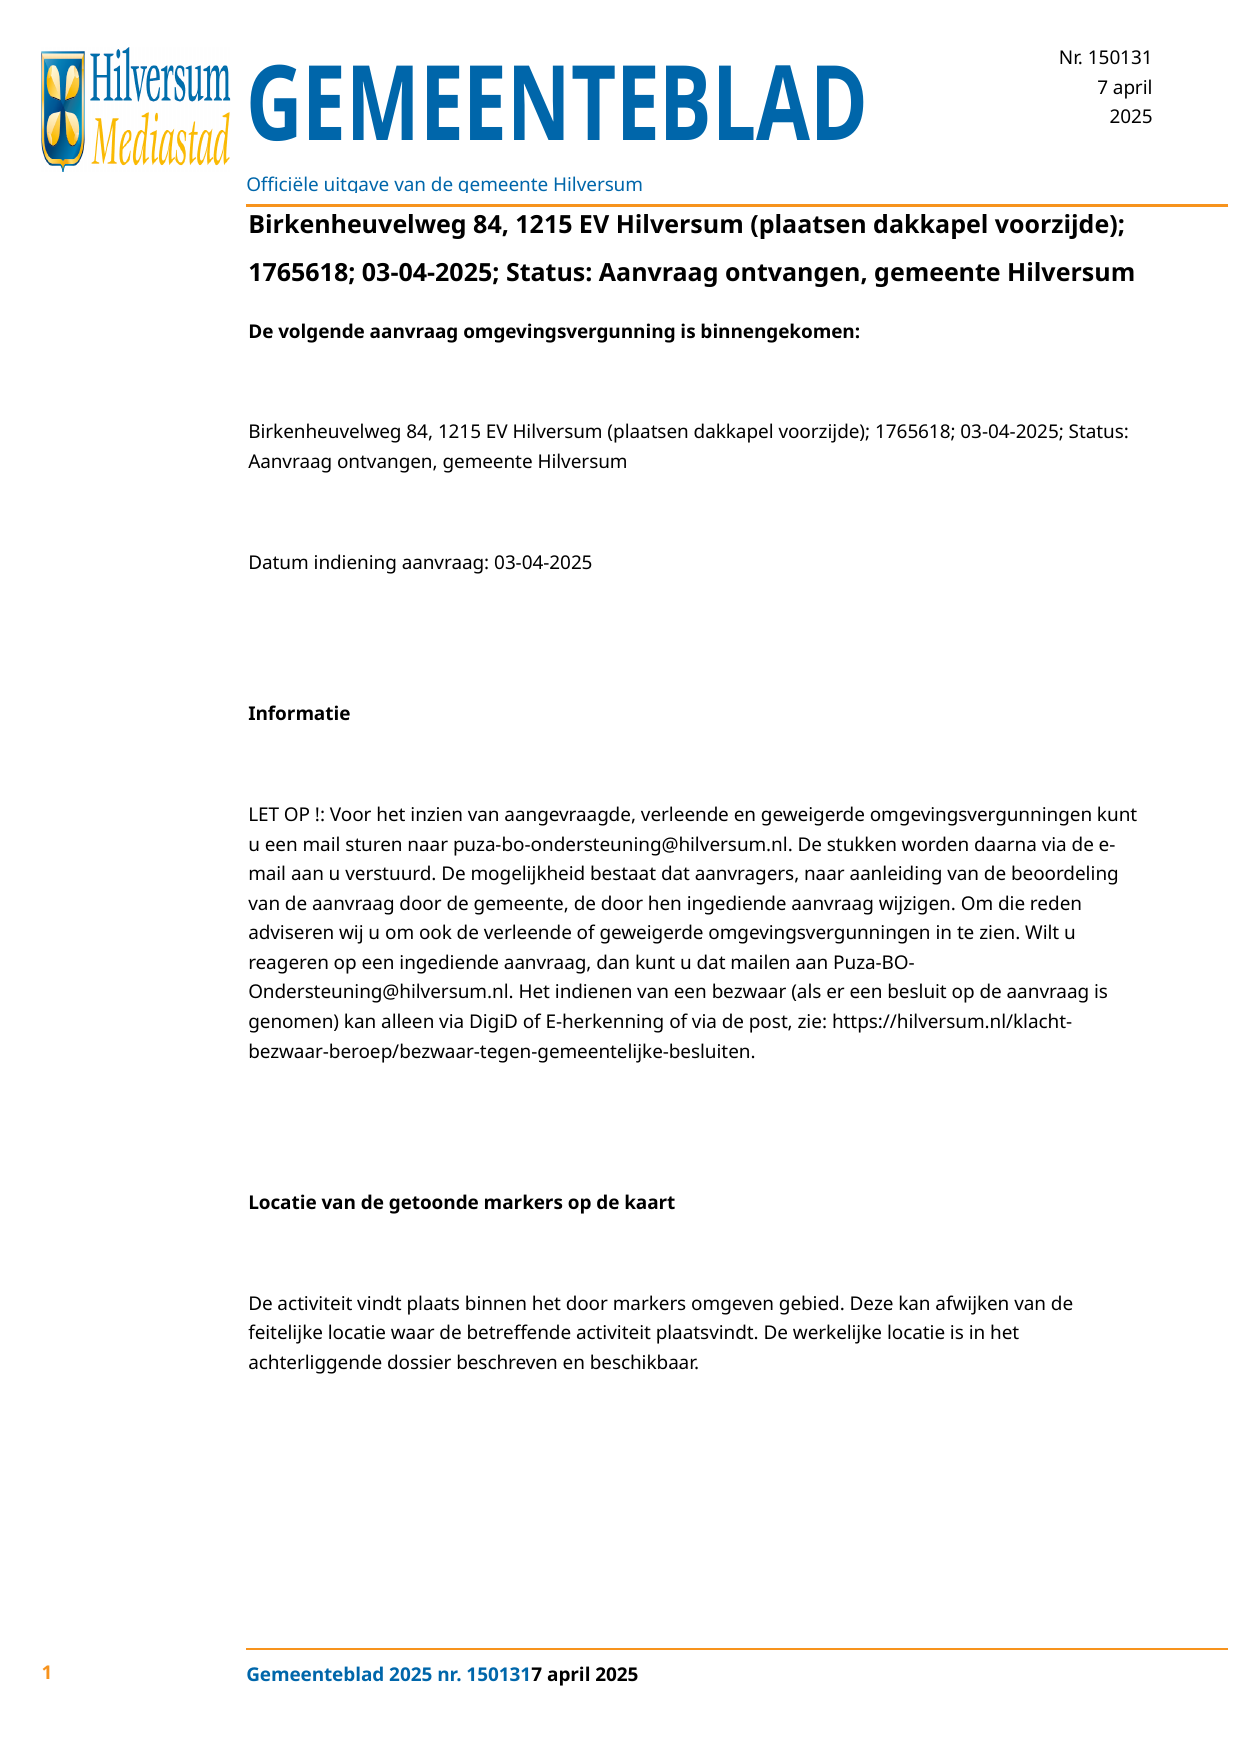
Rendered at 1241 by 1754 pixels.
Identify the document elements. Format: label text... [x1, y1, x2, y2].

text Birkenheuvelweg 84, 1215 EV Hilversum (plaatsen dakkapel voorzijde); 1765618; 03-04-2025; Status: Aanvraag ontvangen, gemeente Hilversum [248, 207, 1152, 288]
text De activiteit vindt plaats binnen het door markers omgeven gebied. Deze kan afwijken van de feitelijke locatie waar de betreffende activiteit plaatsvindt. De werkelijke locatie is in het achterliggende dossier beschreven en beschikbaar. [248, 1290, 1152, 1375]
text Locatie van de getoonde markers op de kaart [248, 1189, 1152, 1215]
text Birkenheuvelweg 84, 1215 EV Hilversum (plaatsen dakkapel voorzijde); 1765618; 03-04-2025; Status: Aanvraag ontvangen, gemeente Hilversum [248, 419, 1152, 474]
text LET OP !: Voor het inzien van aangevraagde, verleende en geweigerde omgevingsvergunningen kunt u een mail sturen naar puza-bo-ondersteuning@hilversum.nl. De stukken worden daarna via de e-mail aan u verstuurd. De mogelijkheid bestaat dat aanvragers, naar aanleiding van de beoordeling van de aanvraag door de gemeente, de door hen ingediende aanvraag wijzigen. Om die reden adviseren wij u om ook de verleende of geweigerde omgevingsvergunningen in te zien. Wilt u reageren op een ingediende aanvraag, dan kunt u dat mailen aan Puza-BO-Ondersteuning@hilversum.nl. Het indienen van een bezwaar (als er een besluit op de aanvraag is genomen) kan alleen via DigiD of E-herkenning of via de post, zie: https://hilversum.nl/klacht-bezwaar-beroep/bezwaar-tegen-gemeentelijke-besluiten. [248, 801, 1152, 1064]
text Datum indiening aanvraag: 03-04-2025 [248, 549, 1152, 575]
text De volgende aanvraag omgevingsvergunning is binnengekomen: [248, 318, 1152, 344]
text Informatie [248, 700, 1152, 726]
picture [41, 47, 231, 172]
